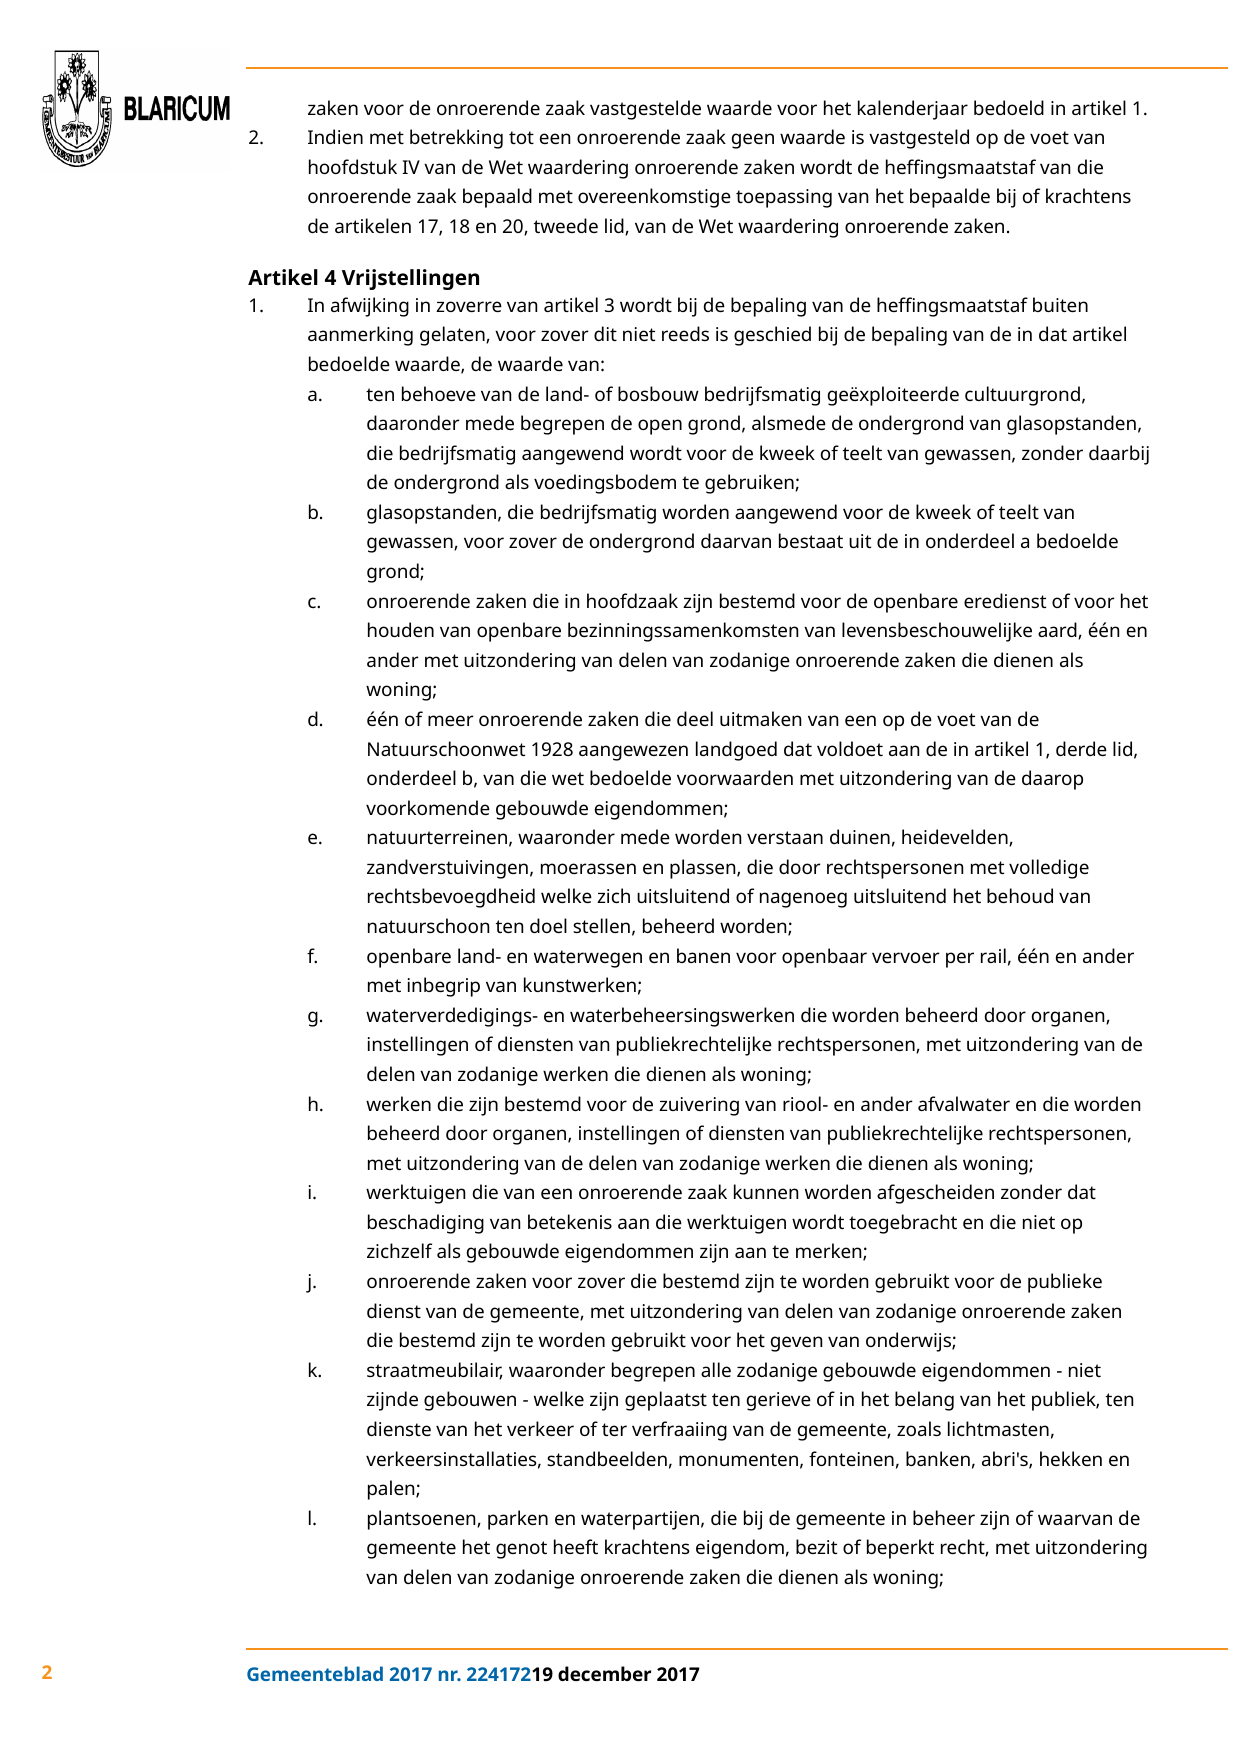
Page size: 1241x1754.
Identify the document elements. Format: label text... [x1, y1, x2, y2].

list plantsoenen, parken en waterpartijen, die bij de gemeente in beheer zijn of waarvan de gemeente het genot heeft krachtens eigendom, bezit of beperkt recht, met uitzondering van delen van zodanige onroerende zaken die dienen als woning; [307, 1505, 1152, 1590]
list één of meer onroerende zaken die deel uitmaken van een op de voet van de Natuurschoonwet 1928 aangewezen landgoed dat voldoet aan de in artikel 1, derde lid, onderdeel b, van die wet bedoelde voorwaarden met uitzondering van de daarop voorkomende gebouwde eigendommen; [307, 706, 1152, 821]
list waterverdedigings- en waterbeheersingswerken die worden beheerd door organen, instellingen of diensten van publiekrechtelijke rechtspersonen, met uitzondering van de delen van zodanige werken die dienen als woning; [307, 1002, 1152, 1087]
list In afwijking in zoverre van artikel 3 wordt bij de bepaling van de heffingsmaatstaf buiten aanmerking gelaten, voor zover dit niet reeds is geschied bij de bepaling van de in dat artikel bedoelde waarde, de waarde van: [248, 292, 1152, 377]
picture [41, 47, 231, 172]
list Indien met betrekking tot een onroerende zaak geen waarde is vastgesteld op de voet van hoofdstuk IV van de Wet waardering onroerende zaken wordt de heffingsmaatstaf van die onroerende zaak bepaald met overeenkomstige toepassing van het bepaalde bij of krachtens de artikelen 17, 18 en 20, tweede lid, van de Wet waardering onroerende zaken. [248, 124, 1152, 239]
list werken die zijn bestemd voor de zuivering van riool- en ander afvalwater en die worden beheerd door organen, instellingen of diensten van publiekrechtelijke rechtspersonen, met uitzondering van de delen van zodanige werken die dienen als woning; [307, 1091, 1152, 1176]
list straatmeubilair, waaronder begrepen alle zodanige gebouwde eigendommen - niet zijnde gebouwen - welke zijn geplaatst ten gerieve of in het belang van het publiek, ten dienste van het verkeer of ter verfraaiing van de gemeente, zoals lichtmasten, verkeersinstallaties, standbeelden, monumenten, fonteinen, banken, abri's, hekken en palen; [307, 1357, 1152, 1501]
list natuurterreinen, waaronder mede worden verstaan duinen, heidevelden, zandverstuivingen, moerassen en plassen, die door rechtspersonen met volledige rechtsbevoegdheid welke zich uitsluitend of nagenoeg uitsluitend het behoud van natuurschoon ten doel stellen, beheerd worden; [307, 824, 1152, 939]
list onroerende zaken die in hoofdzaak zijn bestemd voor de openbare eredienst of voor het houden van openbare bezinningssamenkomsten van levensbeschouwelijke aard, één en ander met uitzondering van delen van zodanige onroerende zaken die dienen als woning; [307, 588, 1152, 702]
list ten behoeve van de land- of bosbouw bedrijfsmatig geëxploiteerde cultuurgrond, daaronder mede begrepen de open grond, alsmede de ondergrond van glasopstanden, die bedrijfsmatig aangewend wordt voor de kweek of teelt van gewassen, zonder daarbij de ondergrond als voedingsbodem te gebruiken; [307, 381, 1152, 495]
list werktuigen die van een onroerende zaak kunnen worden afgescheiden zonder dat beschadiging van betekenis aan die werktuigen wordt toegebracht en die niet op zichzelf als gebouwde eigendommen zijn aan te merken; [307, 1179, 1152, 1264]
text Artikel 4 Vrijstellingen [248, 263, 1152, 292]
list openbare land- en waterwegen en banen voor openbaar vervoer per rail, één en ander met inbegrip van kunstwerken; [307, 943, 1152, 998]
list zaken voor de onroerende zaak vastgestelde waarde voor het kalenderjaar bedoeld in artikel 1. [248, 95, 1152, 121]
list glasopstanden, die bedrijfsmatig worden aangewend voor de kweek of teelt van gewassen, voor zover de ondergrond daarvan bestaat uit de in onderdeel a bedoelde grond; [307, 499, 1152, 584]
list onroerende zaken voor zover die bestemd zijn te worden gebruikt voor de publieke dienst van de gemeente, met uitzondering van delen van zodanige onroerende zaken die bestemd zijn te worden gebruikt voor het geven van onderwijs; [307, 1268, 1152, 1353]
